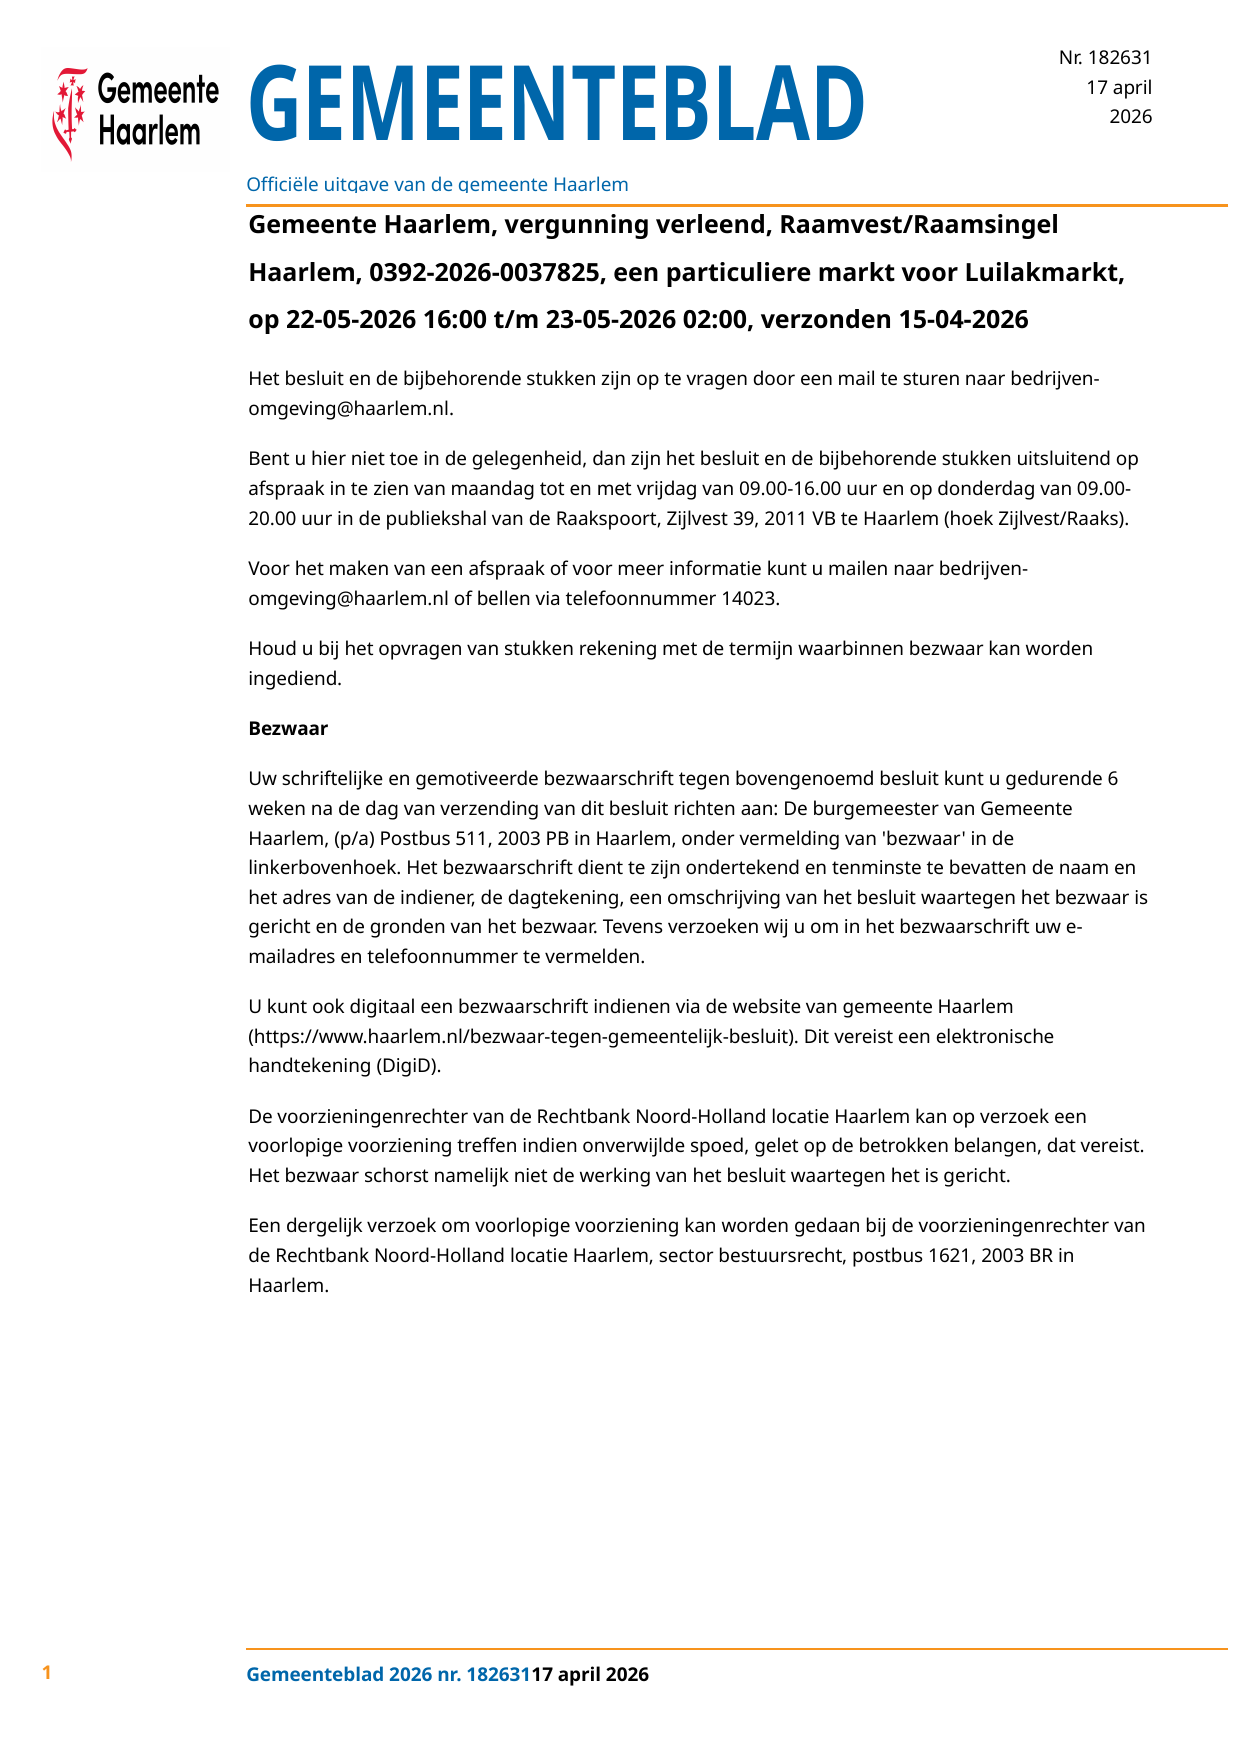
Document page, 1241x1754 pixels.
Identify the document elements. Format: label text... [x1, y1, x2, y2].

text De voorzieningenrechter van de Rechtbank Noord-Holland locatie Haarlem kan op verzoek een voorlopige voorziening treffen indien onverwijlde spoed, gelet op de betrokken belangen, dat vereist. Het bezwaar schorst namelijk niet de werking van het besluit waartegen het is gericht. [248, 1103, 1152, 1188]
text Houd u bij het opvragen van stukken rekening met de termijn waarbinnen bezwaar kan worden ingediend. [248, 635, 1152, 690]
text Gemeente Haarlem, vergunning verleend, Raamvest/Raamsingel Haarlem, 0392-2026-0037825, een particuliere markt voor Luilakmarkt, op 22-05-2026 16:00 t/m 23-05-2026 02:00, verzonden 15-04-2026 [248, 207, 1152, 336]
text Uw schriftelijke en gemotiveerde bezwaarschrift tegen bovengenoemd besluit kunt u gedurende 6 weken na de dag van verzending van dit besluit richten aan: De burgemeester van Gemeente Haarlem, (p/a) Postbus 511, 2003 PB in Haarlem, onder vermelding van 'bezwaar' in de linkerbovenhoek. Het bezwaarschrift dient te zijn ondertekend en tenminste te bevatten de naam en het adres van de indiener, de dagtekening, een omschrijving van het besluit waartegen het bezwaar is gericht en de gronden van het bezwaar. Tevens verzoeken wij u om in het bezwaarschrift uw e-mailadres en telefoonnummer te vermelden. [248, 766, 1152, 969]
text Bent u hier niet toe in de gelegenheid, dan zijn het besluit en de bijbehorende stukken uitsluitend op afspraak in te zien van maandag tot en met vrijdag van 09.00-16.00 uur en op donderdag van 09.00-20.00 uur in de publiekshal van de Raakspoort, Zijlvest 39, 2011 VB te Haarlem (hoek Zijlvest/Raaks). [248, 446, 1152, 530]
text U kunt ook digitaal een bezwaarschrift indienen via de website van gemeente Haarlem (https://www.haarlem.nl/bezwaar-tegen-gemeentelijk-besluit). Dit vereist een elektronische handtekening (DigiD). [248, 993, 1152, 1078]
text Voor het maken van een afspraak of voor meer informatie kunt u mailen naar bedrijven-omgeving@haarlem.nl of bellen via telefoonnummer 14023. [248, 555, 1152, 610]
picture [41, 47, 231, 172]
text Het besluit en de bijbehorende stukken zijn op te vragen door een mail te sturen naar bedrijven-omgeving@haarlem.nl. [248, 366, 1152, 421]
text Bezwaar [248, 715, 1152, 741]
text Een dergelijk verzoek om voorlopige voorziening kan worden gedaan bij de voorzieningenrechter van de Rechtbank Noord-Holland locatie Haarlem, sector bestuursrecht, postbus 1621, 2003 BR in Haarlem. [248, 1213, 1152, 1297]
